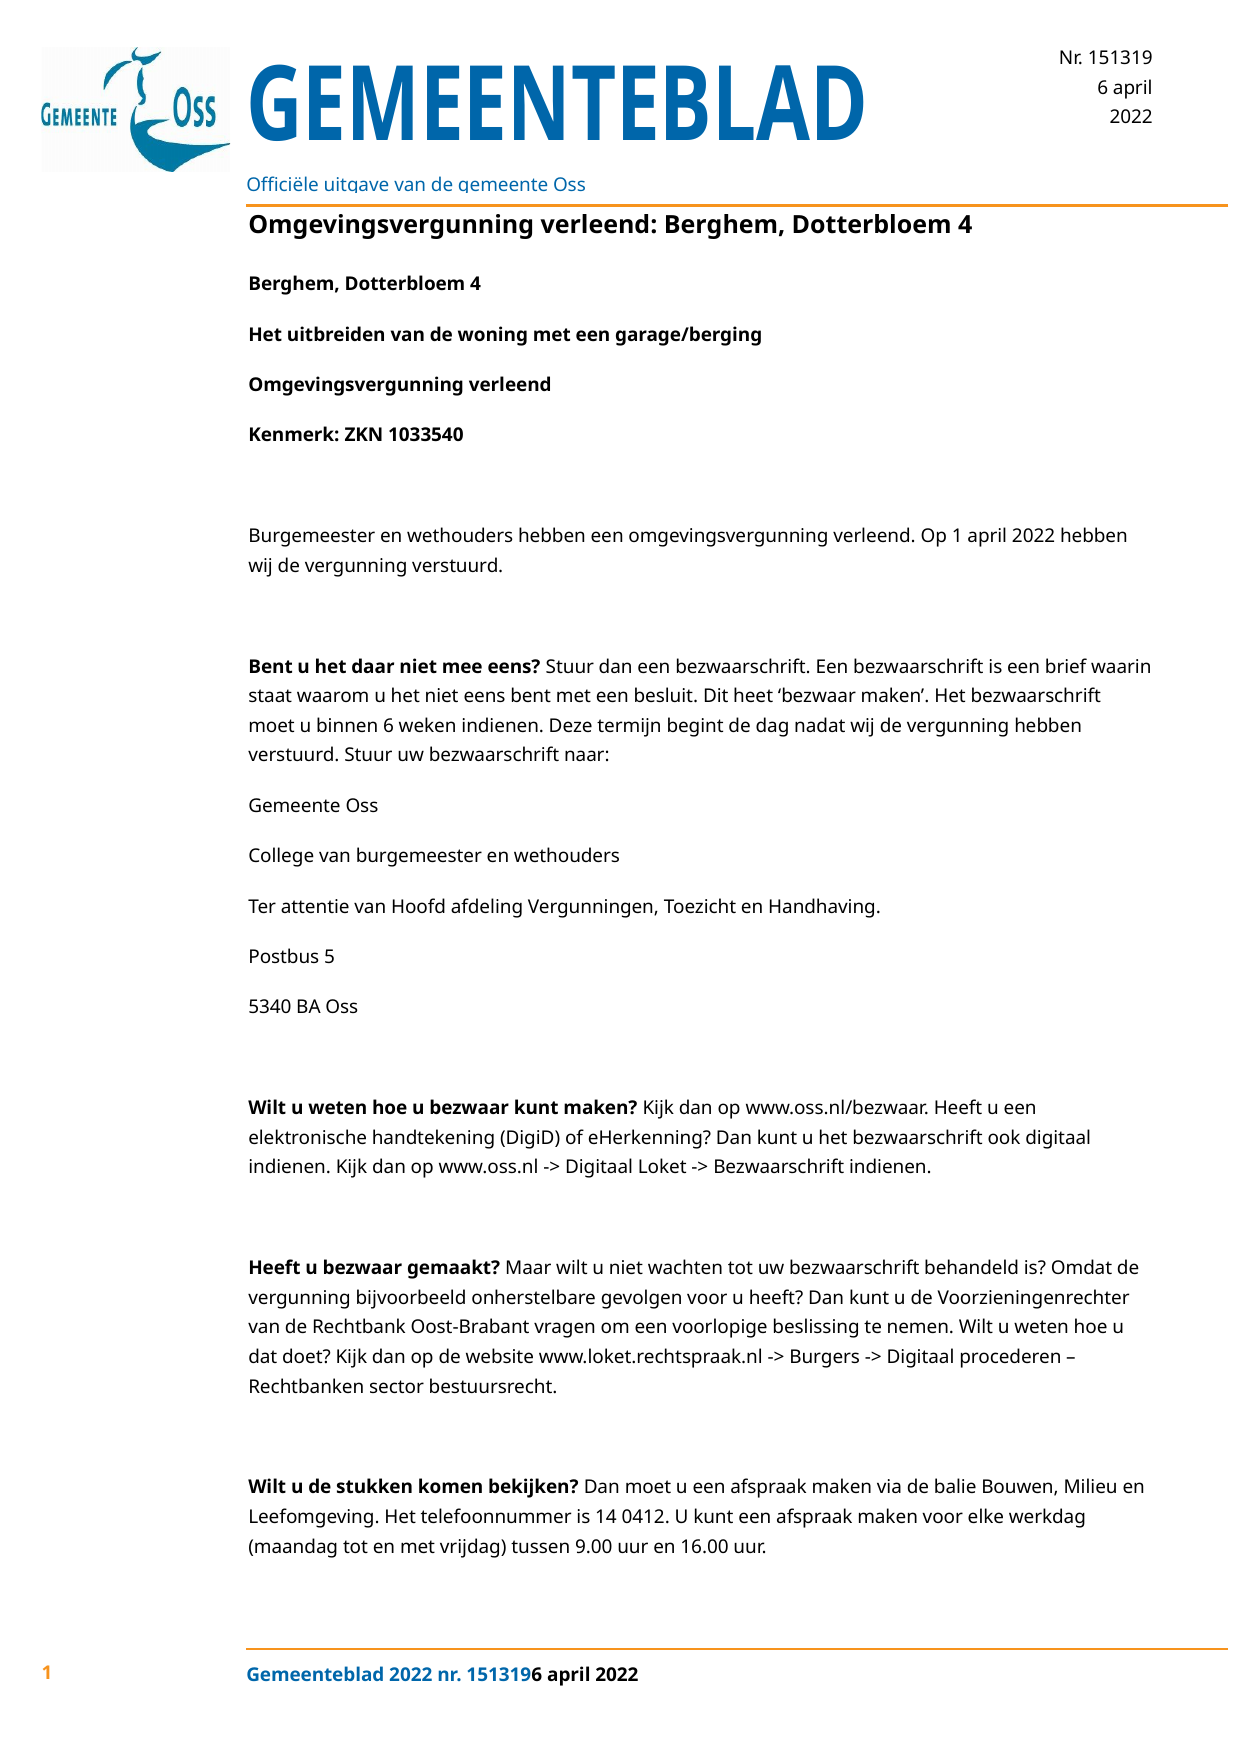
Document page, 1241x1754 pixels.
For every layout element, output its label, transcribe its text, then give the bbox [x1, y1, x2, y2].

text Het uitbreiden van de woning met een garage/berging [248, 321, 1152, 346]
text Wilt u weten hoe u bezwaar kunt maken? Kijk dan op www.oss.nl/bezwaar. Heeft u een elektronische handtekening (DigiD) of eHerkenning? Dan kunt u het bezwaarschrift ook digitaal indienen. Kijk dan op www.oss.nl -> Digitaal Loket -> Bezwaarschrift indienen. [248, 1094, 1152, 1179]
text Wilt u de stukken komen bekijken? Dan moet u een afspraak maken via de balie Bouwen, Milieu en Leefomgeving. Het telefoonnummer is 14 0412. U kunt een afspraak maken voor elke werkdag (maandag tot en met vrijdag) tussen 9.00 uur en 16.00 uur. [248, 1474, 1152, 1558]
text College van burgemeester en wethouders [248, 842, 1152, 868]
text Gemeente Oss [248, 792, 1152, 818]
text 5340 BA Oss [248, 994, 1152, 1019]
text Berghem, Dotterbloem 4 [248, 270, 1152, 296]
text Omgevingsvergunning verleend: Berghem, Dotterbloem 4 [248, 207, 1152, 241]
text Heeft u bezwaar gemaakt? Maar wilt u niet wachten tot uw bezwaarschrift behandeld is? Omdat de vergunning bijvoorbeeld onherstelbare gevolgen voor u heeft? Dan kunt u de Voorzieningenrechter van de Rechtbank Oost-Brabant vragen om een voorlopige beslissing te nemen. Wilt u weten hoe u dat doet? Kijk dan op de website www.loket.rechtspraak.nl -> Burgers -> Digitaal procederen – Rechtbanken sector bestuursrecht. [248, 1254, 1152, 1398]
text Omgevingsvergunning verleend [248, 371, 1152, 397]
text Kenmerk: ZKN 1033540 [248, 422, 1152, 447]
text Bent u het daar niet mee eens? Stuur dan een bezwaarschrift. Een bezwaarschrift is een brief waarin staat waarom u het niet eens bent met een besluit. Dit heet ‘bezwaar maken’. Het bezwaarschrift moet u binnen 6 weken indienen. Deze termijn begint de dag nadat wij de vergunning hebben verstuurd. Stuur uw bezwaarschrift naar: [248, 653, 1152, 767]
text Postbus 5 [248, 943, 1152, 969]
text Ter attentie van Hoofd afdeling Vergunningen, Toezicht en Handhaving. [248, 893, 1152, 918]
picture [41, 47, 231, 172]
text Burgemeester en wethouders hebben een omgevingsvergunning verleend. Op 1 april 2022 hebben wij de vergunning verstuurd. [248, 522, 1152, 578]
